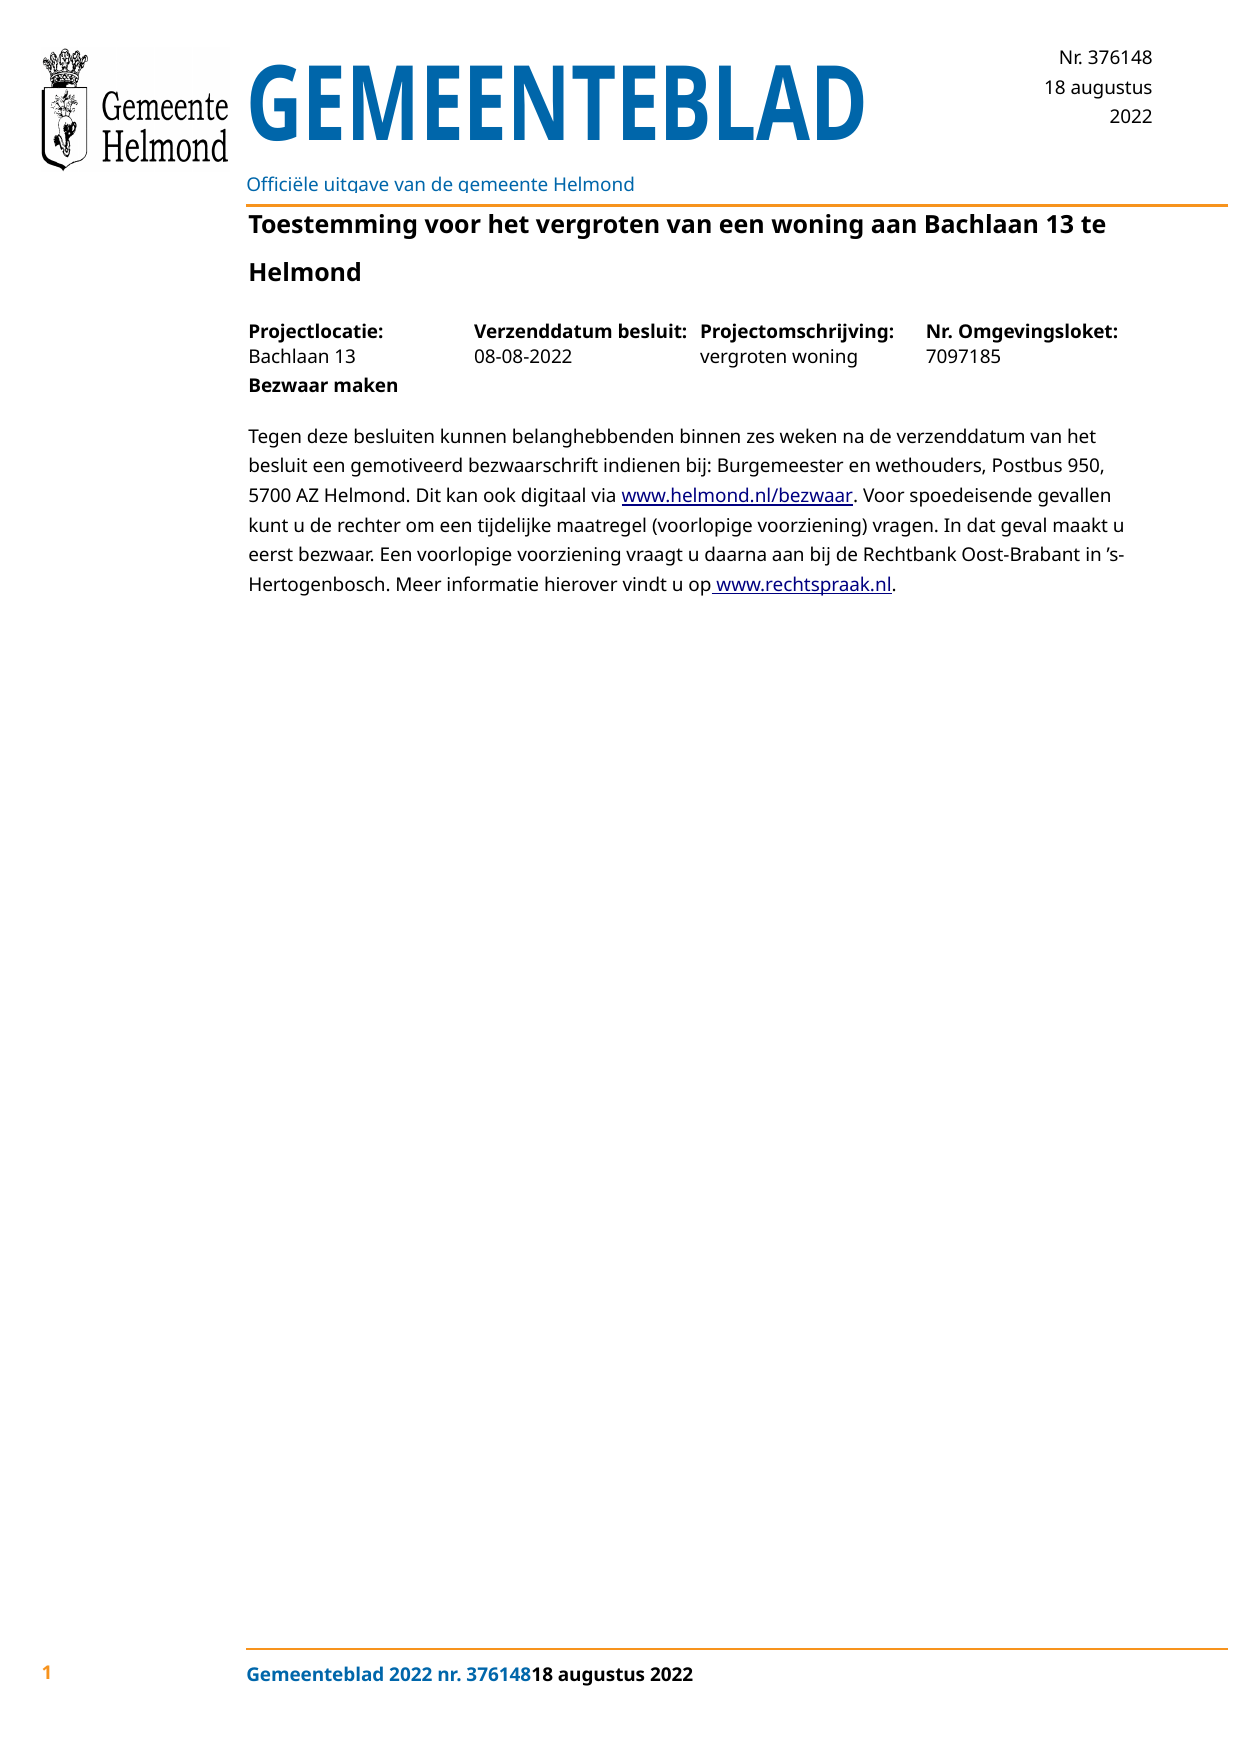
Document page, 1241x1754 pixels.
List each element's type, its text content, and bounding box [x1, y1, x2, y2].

table_header Projectomschrijving: [700, 318, 926, 344]
table_header Verzenddatum besluit: [474, 318, 700, 344]
table_cell 7097185 [926, 344, 1152, 369]
table_cell Bachlaan 13 [248, 344, 474, 369]
table_header Nr. Omgevingsloket: [926, 318, 1152, 344]
table_cell vergroten woning [700, 344, 926, 369]
text Tegen deze besluiten kunnen belanghebbenden binnen zes weken na de verzenddatum van het besluit een gemotiveerd bezwaarschrift indienen bij: Burgemeester en wethouders, Postbus 950, 5700 AZ Helmond. Dit kan ook digitaal via www.helmond.nl/bezwaar. Voor spoedeisende gevallen kunt u de rechter om een tijdelijke maatregel (voorlopige voorziening) vragen. In dat geval maakt u eerst bezwaar. Een voorlopige voorziening vraagt u daarna aan bij de Rechtbank Oost-Brabant in ’s-Hertogenbosch. Meer informatie hierover vindt u op www.rechtspraak.nl. [248, 423, 1152, 597]
text Toestemming voor het vergroten van een woning aan Bachlaan 13 te Helmond [248, 207, 1152, 288]
picture [41, 47, 231, 172]
table_header Projectlocatie: [248, 318, 474, 344]
table_cell 08-08-2022 [474, 344, 700, 369]
text Bezwaar maken [248, 373, 1152, 398]
